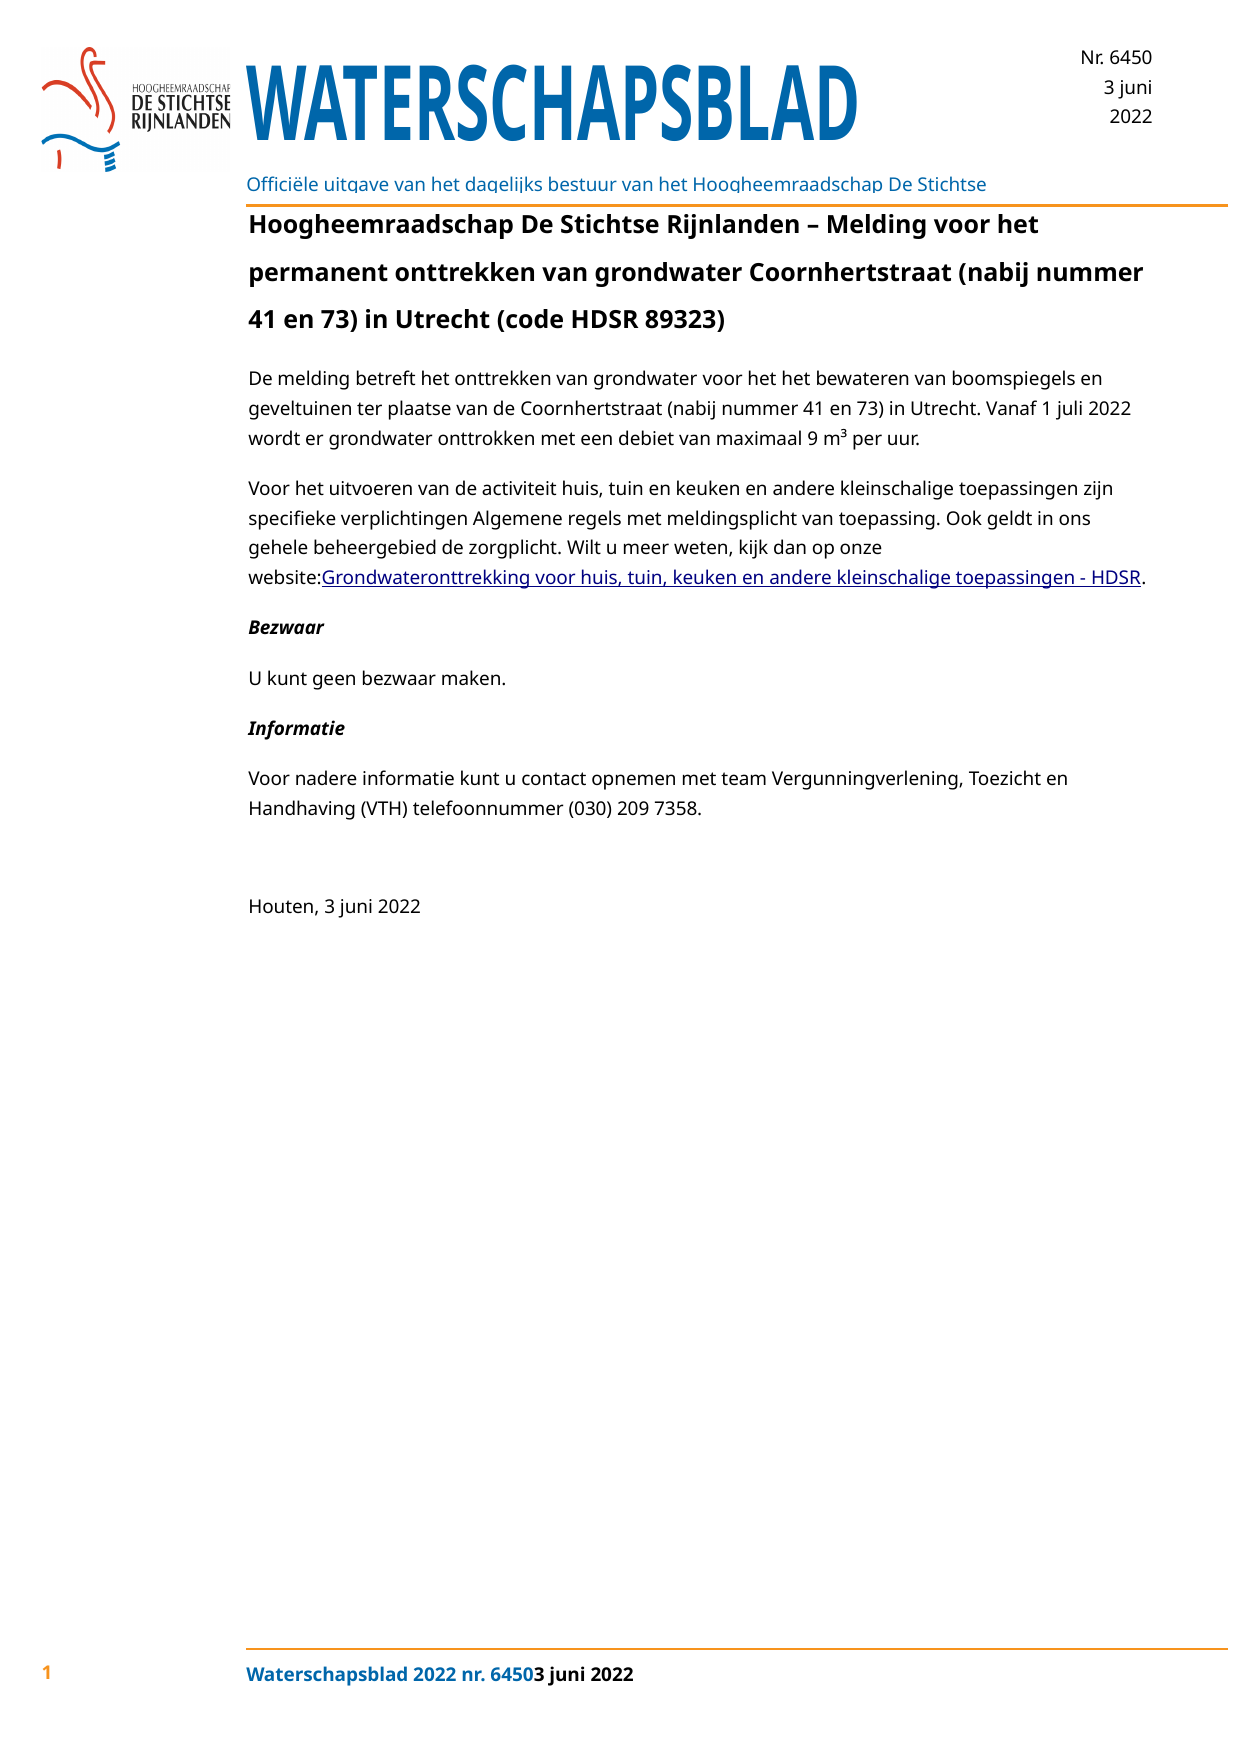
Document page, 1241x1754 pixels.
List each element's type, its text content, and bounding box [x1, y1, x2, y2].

text Houten, 3 juni 2022 [248, 893, 1152, 919]
text Bezwaar [248, 614, 1152, 640]
picture [41, 47, 231, 172]
text U kunt geen bezwaar maken. [248, 665, 1152, 690]
text Hoogheemraadschap De Stichtse Rijnlanden – Melding voor het permanent onttrekken van grondwater Coornhertstraat (nabij nummer 41 en 73) in Utrecht (code HDSR 89323) [248, 207, 1152, 336]
text Informatie [248, 715, 1152, 741]
text Voor nadere informatie kunt u contact opnemen met team Vergunningverlening, Toezicht en Handhaving (VTH) telefoonnummer (030) 209 7358. [248, 766, 1152, 821]
text De melding betreft het onttrekken van grondwater voor het het bewateren van boomspiegels en geveltuinen ter plaatse van de Coornhertstraat (nabij nummer 41 en 73) in Utrecht. Vanaf 1 juli 2022 wordt er grondwater onttrokken met een debiet van maximaal 9 m³ per uur. [248, 366, 1152, 450]
text Voor het uitvoeren van de activiteit huis, tuin en keuken en andere kleinschalige toepassingen zijn specifieke verplichtingen Algemene regels met meldingsplicht van toepassing. Ook geldt in ons gehele beheergebied de zorgplicht. Wilt u meer weten, kijk dan op onze website:Grondwateronttrekking voor huis, tuin, keuken en andere kleinschalige toepassingen - HDSR. [248, 475, 1152, 589]
